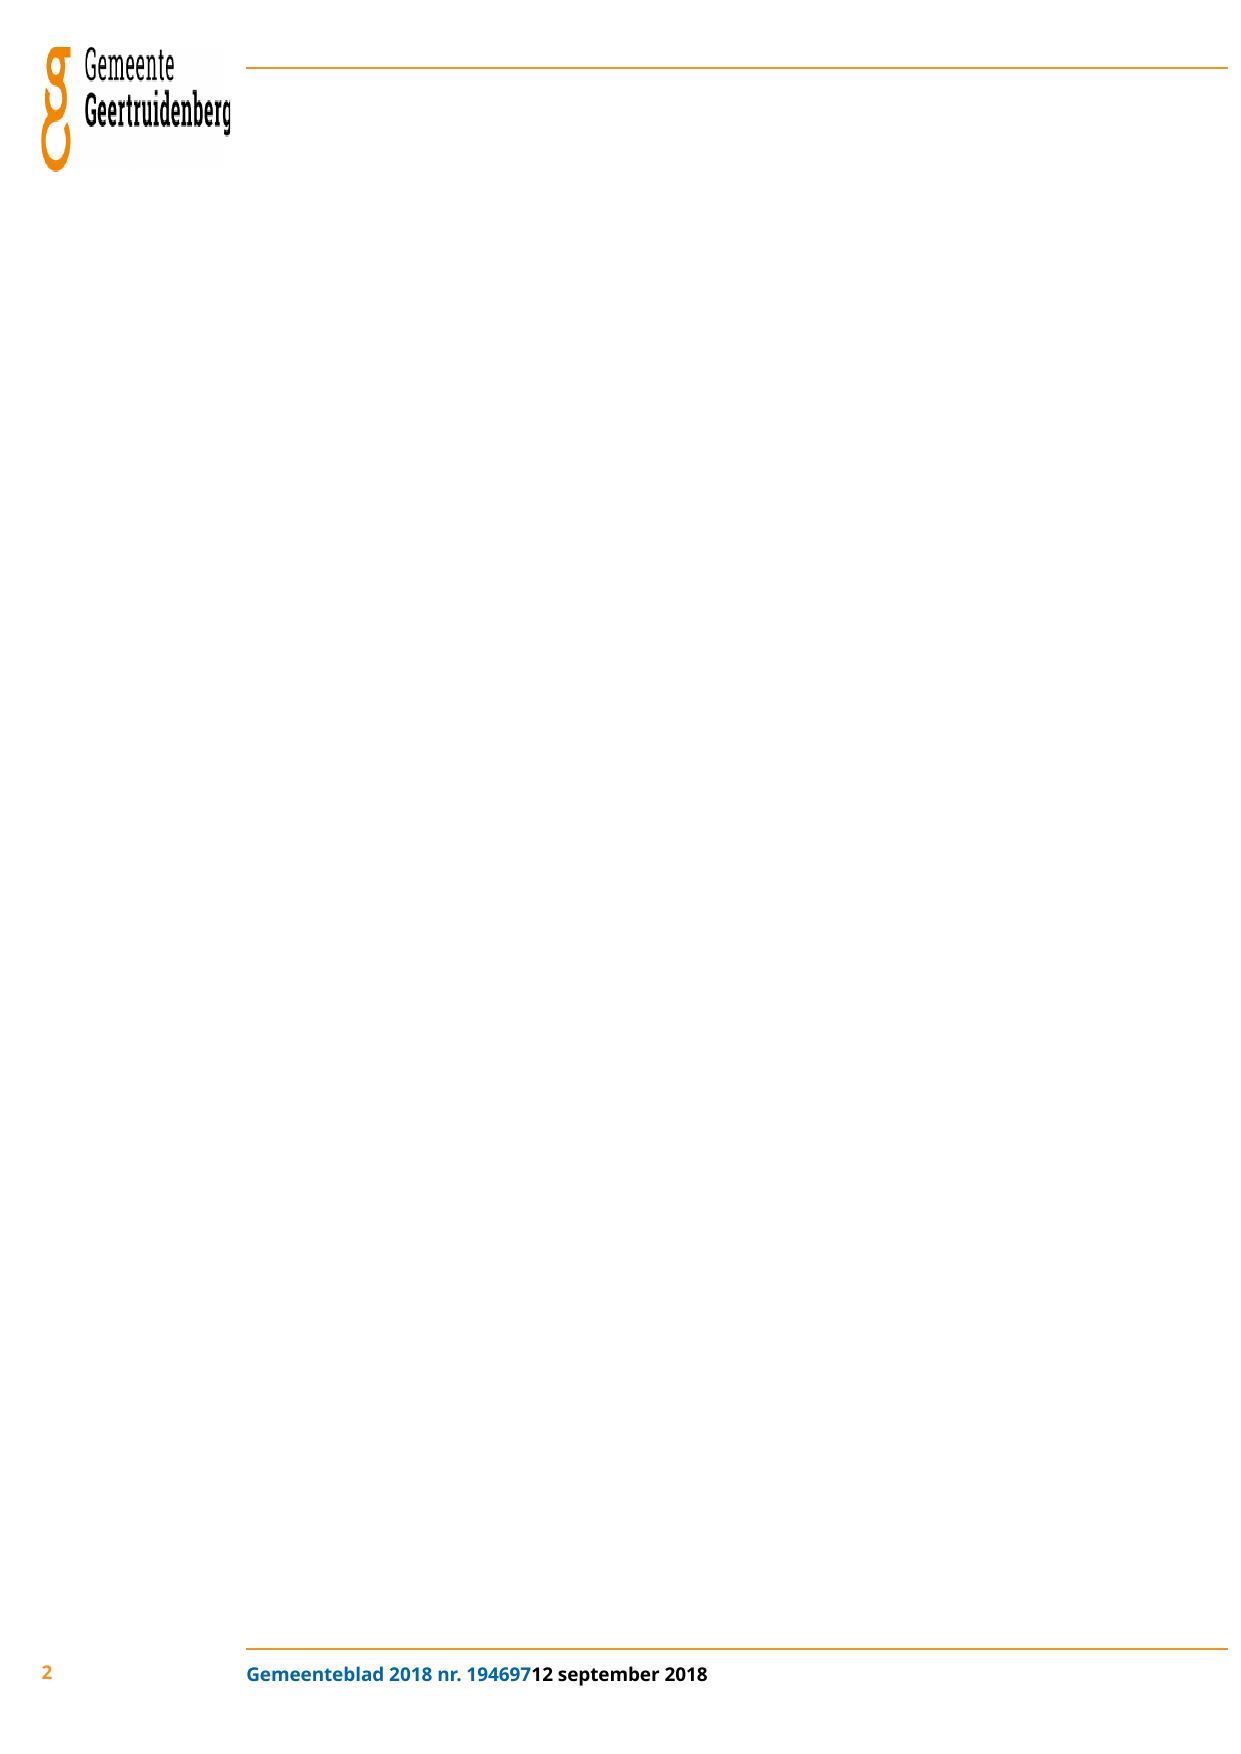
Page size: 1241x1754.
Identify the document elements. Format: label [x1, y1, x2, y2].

picture [41, 47, 231, 172]
